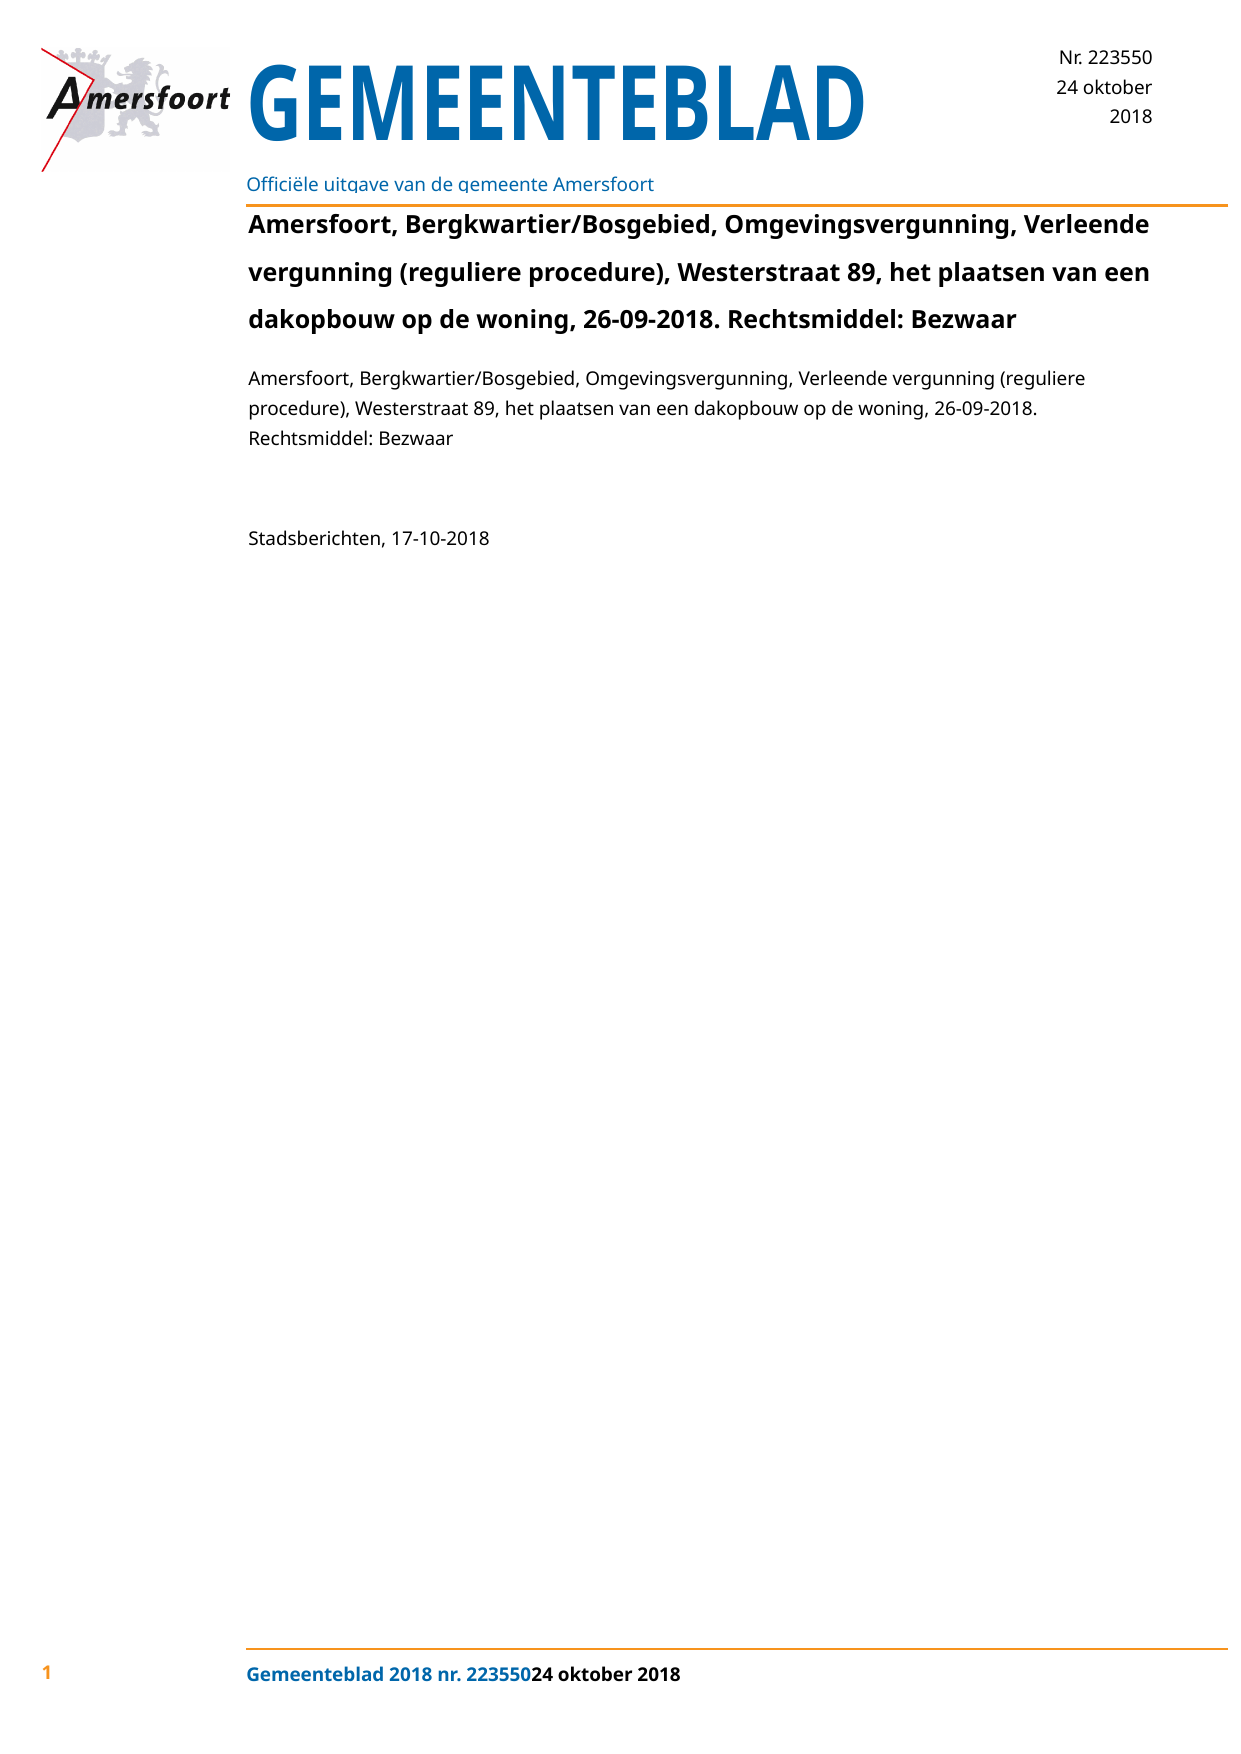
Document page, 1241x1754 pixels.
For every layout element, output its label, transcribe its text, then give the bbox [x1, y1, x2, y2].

text Amersfoort, Bergkwartier/Bosgebied, Omgevingsvergunning, Verleende vergunning (reguliere procedure), Westerstraat 89, het plaatsen van een dakopbouw op de woning, 26-09-2018. Rechtsmiddel: Bezwaar [248, 207, 1152, 336]
text Stadsberichten, 17-10-2018 [248, 526, 1152, 551]
text Amersfoort, Bergkwartier/Bosgebied, Omgevingsvergunning, Verleende vergunning (reguliere procedure), Westerstraat 89, het plaatsen van een dakopbouw op de woning, 26-09-2018. Rechtsmiddel: Bezwaar [248, 366, 1152, 450]
picture [41, 47, 231, 172]
